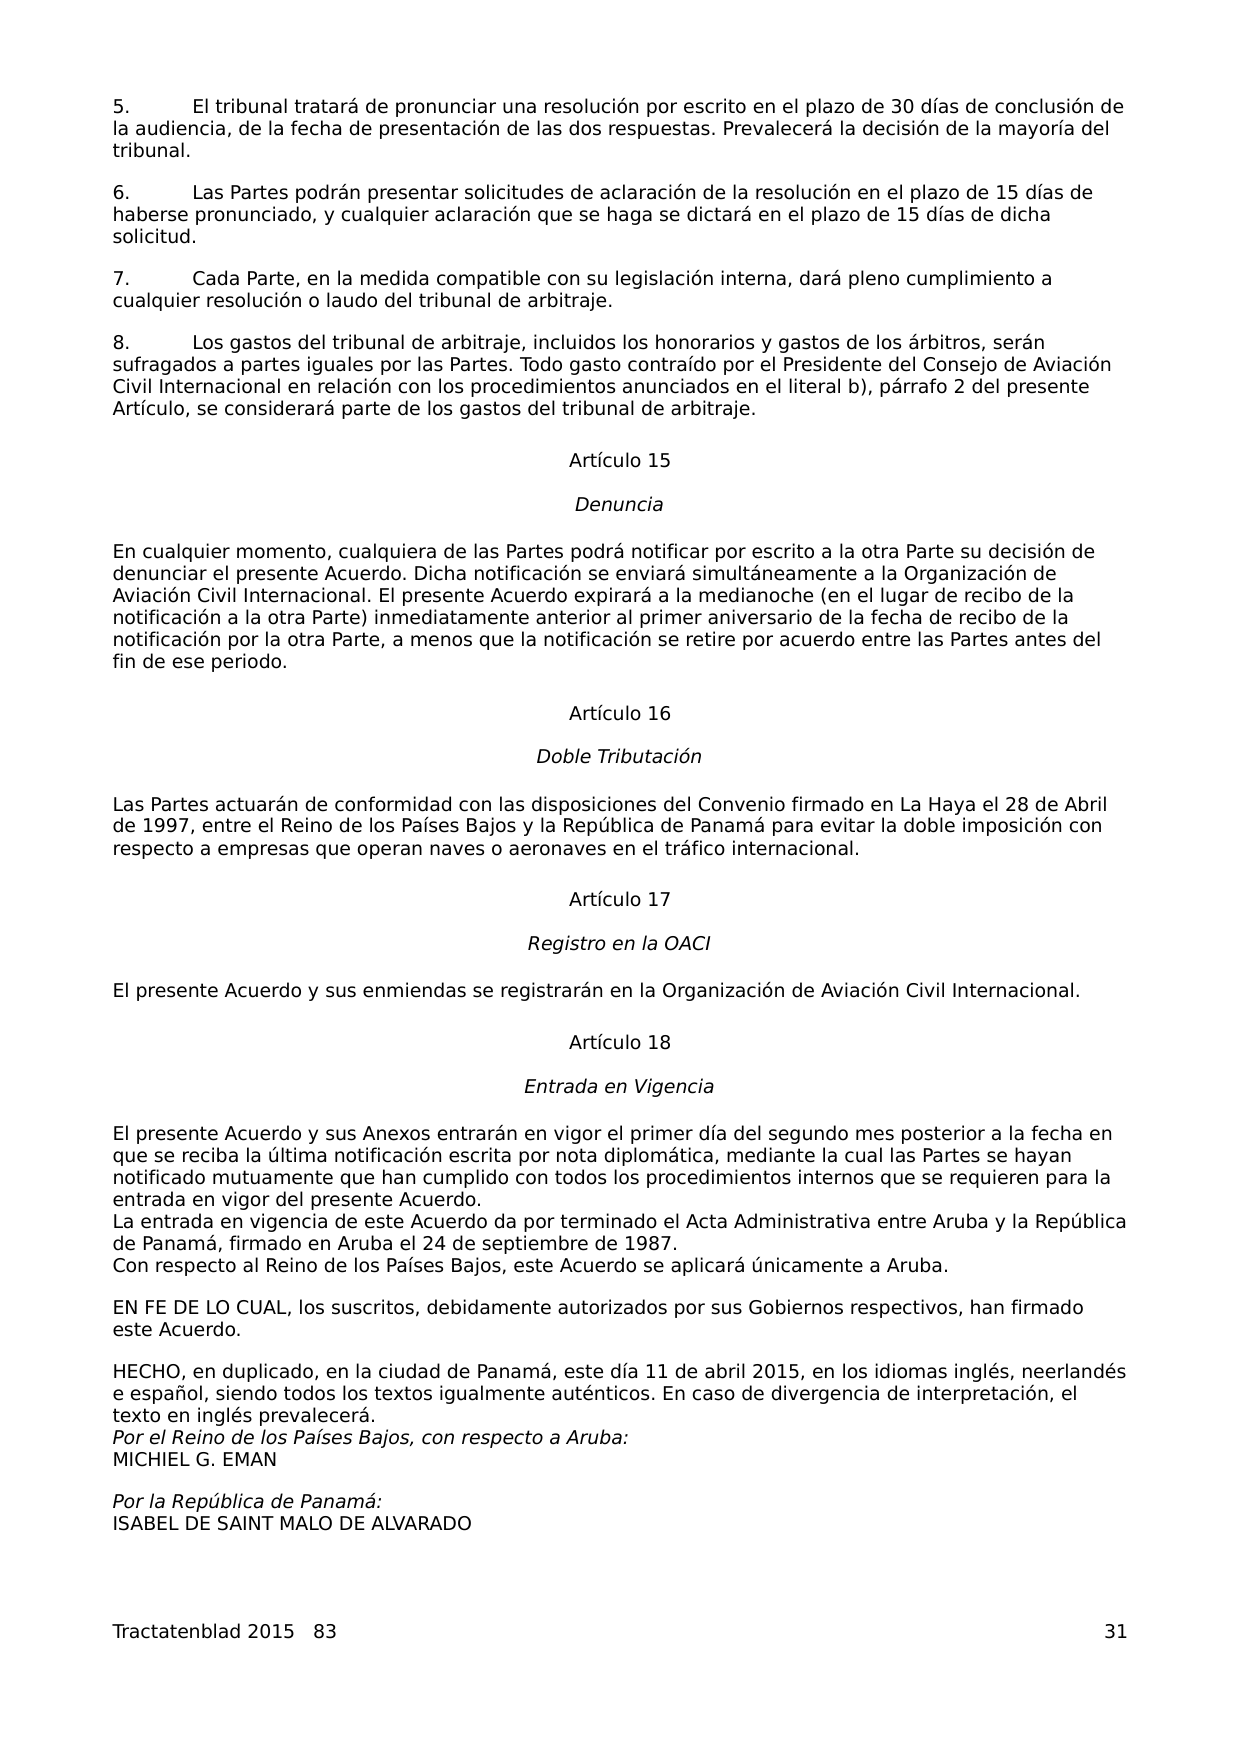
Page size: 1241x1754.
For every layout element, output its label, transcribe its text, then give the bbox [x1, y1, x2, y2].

text 8. Los gastos del tribunal de arbitraje, incluidos los honorarios y gastos de los árbitros, serán sufragados a partes iguales por las Partes. Todo gasto contraído por el Presidente del Consejo de Aviación Civil Internacional en relación con los procedimientos anunciados en el literal b), párrafo 2 del presente Artículo, se considerará parte de los gastos del tribunal de arbitraje. [112, 332, 1128, 420]
text En cualquier momento, cualquiera de las Partes podrá notificar por escrito a la otra Parte su decisión de denunciar el presente Acuerdo. Dicha notificación se enviará simultáneamente a la Organización de Aviación Civil Internacional. El presente Acuerdo expirará a la medianoche (en el lugar de recibo de la notificación a la otra Parte) inmediatamente anterior al primer aniversario de la fecha de recibo de la notificación por la otra Parte, a menos que la notificación se retire por acuerdo entre las Partes antes del fin de ese periodo. [112, 541, 1128, 672]
text La entrada en vigencia de este Acuerdo da por terminado el Acta Administrativa entre Aruba y la República de Panamá, firmado en Aruba el 24 de septiembre de 1987. [112, 1211, 1128, 1255]
text Por el Reino de los Países Bajos, con respecto a Aruba: MICHIEL G. EMAN [112, 1427, 1128, 1471]
text 7. Cada Parte, en la medida compatible con su legislación interna, dará pleno cumplimiento a cualquier resolución o laudo del tribunal de arbitraje. [112, 268, 1128, 312]
text EN FE DE LO CUAL, los suscritos, debidamente autorizados por sus Gobiernos respectivos, han firmado este Acuerdo. [112, 1297, 1128, 1341]
text Con respecto al Reino de los Países Bajos, este Acuerdo se aplicará únicamente a Aruba. [112, 1255, 1128, 1277]
text El presente Acuerdo y sus Anexos entrarán en vigor el primer día del segundo mes posterior a la fecha en que se reciba la última notificación escrita por nota diplomática, mediante la cual las Partes se hayan notificado mutuamente que han cumplido con todos los procedimientos internos que se requieren para la entrada en vigor del presente Acuerdo. [112, 1123, 1128, 1211]
text 6. Las Partes podrán presentar solicitudes de aclaración de la resolución en el plazo de 15 días de haberse pronunciado, y cualquier aclaración que se haga se dictará en el plazo de 15 días de dicha solicitud. [112, 182, 1128, 248]
text 5. El tribunal tratará de pronunciar una resolución por escrito en el plazo de 30 días de conclusión de la audiencia, de la fecha de presentación de las dos respuestas. Prevalecerá la decisión de la mayoría del tribunal. [112, 96, 1128, 162]
subtitle Artículo 18 Entrada en Vigencia [112, 1032, 1128, 1098]
text Por la República de Panamá: ISABEL DE SAINT MALO DE ALVARADO [112, 1491, 1128, 1535]
text El presente Acuerdo y sus enmiendas se registrarán en la Organización de Aviación Civil Internacional. [112, 980, 1128, 1002]
subtitle Artículo 17 Registro en la OACI [112, 889, 1128, 955]
subtitle Artículo 16 Doble Tributación [112, 702, 1128, 768]
text HECHO, en duplicado, en la ciudad de Panamá, este día 11 de abril 2015, en los idiomas inglés, neerlandés e español, siendo todos los textos igualmente auténticos. En caso de divergencia de interpretación, el texto en inglés prevalecerá. [112, 1361, 1128, 1427]
subtitle Artículo 15 Denuncia [112, 450, 1128, 516]
text Las Partes actuarán de conformidad con las disposiciones del Convenio firmado en La Haya el 28 de Abril de 1997, entre el Reino de los Países Bajos y la República de Panamá para evitar la doble imposición con respecto a empresas que operan naves o aeronaves en el tráfico internacional. [112, 793, 1128, 859]
